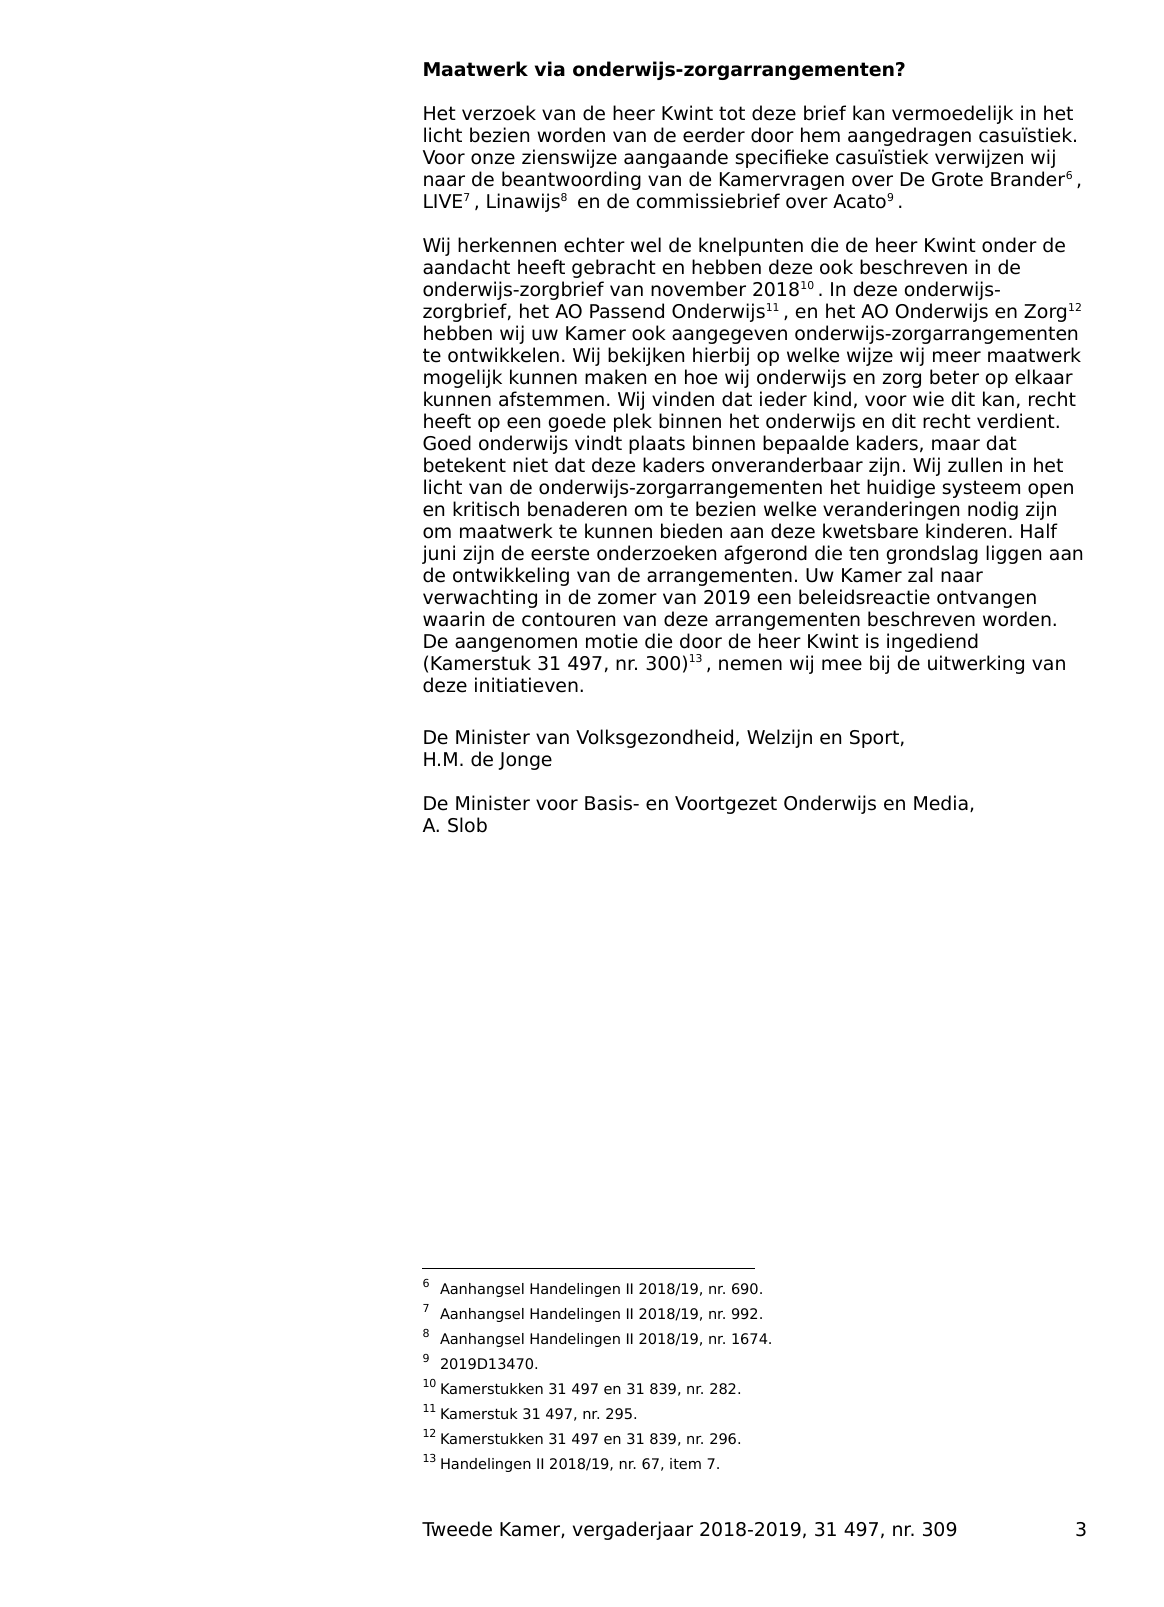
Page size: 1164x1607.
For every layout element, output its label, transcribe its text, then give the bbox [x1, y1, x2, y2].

text Het verzoek van de heer Kwint tot deze brief kan vermoedelijk in het licht bezien worden van de eerder door hem aangedragen casuïstiek. Voor onze zienswijze aangaande specifieke casuïstiek verwijzen wij naar de beantwoording van de Kamervragen over De Grote Brander, LIVE, Linawijs en de commissiebrief over Acato. [422, 103, 1087, 213]
text Aanhangsel Handelingen II 2018/19, nr. 1674. [422, 1327, 1087, 1349]
text De Minister voor Basis- en Voortgezet Onderwijs en Media, A. Slob [422, 793, 1087, 837]
text Aanhangsel Handelingen II 2018/19, nr. 992. [422, 1302, 1087, 1324]
text 2019D13470. [422, 1352, 1087, 1374]
text De Minister van Volksgezondheid, Welzijn en Sport, H.M. de Jonge [422, 727, 1087, 771]
text Aanhangsel Handelingen II 2018/19, nr. 690. [422, 1277, 1087, 1299]
text Kamerstukken 31 497 en 31 839, nr. 282. [422, 1377, 1087, 1399]
text Handelingen II 2018/19, nr. 67, item 7. [422, 1452, 1087, 1474]
subtitle Maatwerk via onderwijs-zorgarrangementen? [422, 59, 1087, 81]
text Wij herkennen echter wel de knelpunten die de heer Kwint onder de aandacht heeft gebracht en hebben deze ook beschreven in de onderwijs-zorgbrief van november 2018. In deze onderwijs-zorgbrief, het AO Passend Onderwijs, en het AO Onderwijs en Zorg hebben wij uw Kamer ook aangegeven onderwijs-zorgarrangementen te ontwikkelen. Wij bekijken hierbij op welke wijze wij meer maatwerk mogelijk kunnen maken en hoe wij onderwijs en zorg beter op elkaar kunnen afstemmen. Wij vinden dat ieder kind, voor wie dit kan, recht heeft op een goede plek binnen het onderwijs en dit recht verdient. Goed onderwijs vindt plaats binnen bepaalde kaders, maar dat betekent niet dat deze kaders onveranderbaar zijn. Wij zullen in het licht van de onderwijs-zorgarrangementen het huidige systeem open en kritisch benaderen om te bezien welke veranderingen nodig zijn om maatwerk te kunnen bieden aan deze kwetsbare kinderen. Half juni zijn de eerste onderzoeken afgerond die ten grondslag liggen aan de ontwikkeling van de arrangementen. Uw Kamer zal naar verwachting in de zomer van 2019 een beleidsreactie ontvangen waarin de contouren van deze arrangementen beschreven worden. De aangenomen motie die door de heer Kwint is ingediend (Kamerstuk 31 497, nr. 300), nemen wij mee bij de uitwerking van deze initiatieven. [422, 235, 1087, 697]
text Kamerstuk 31 497, nr. 295. [422, 1402, 1087, 1424]
text Kamerstukken 31 497 en 31 839, nr. 296. [422, 1427, 1087, 1449]
